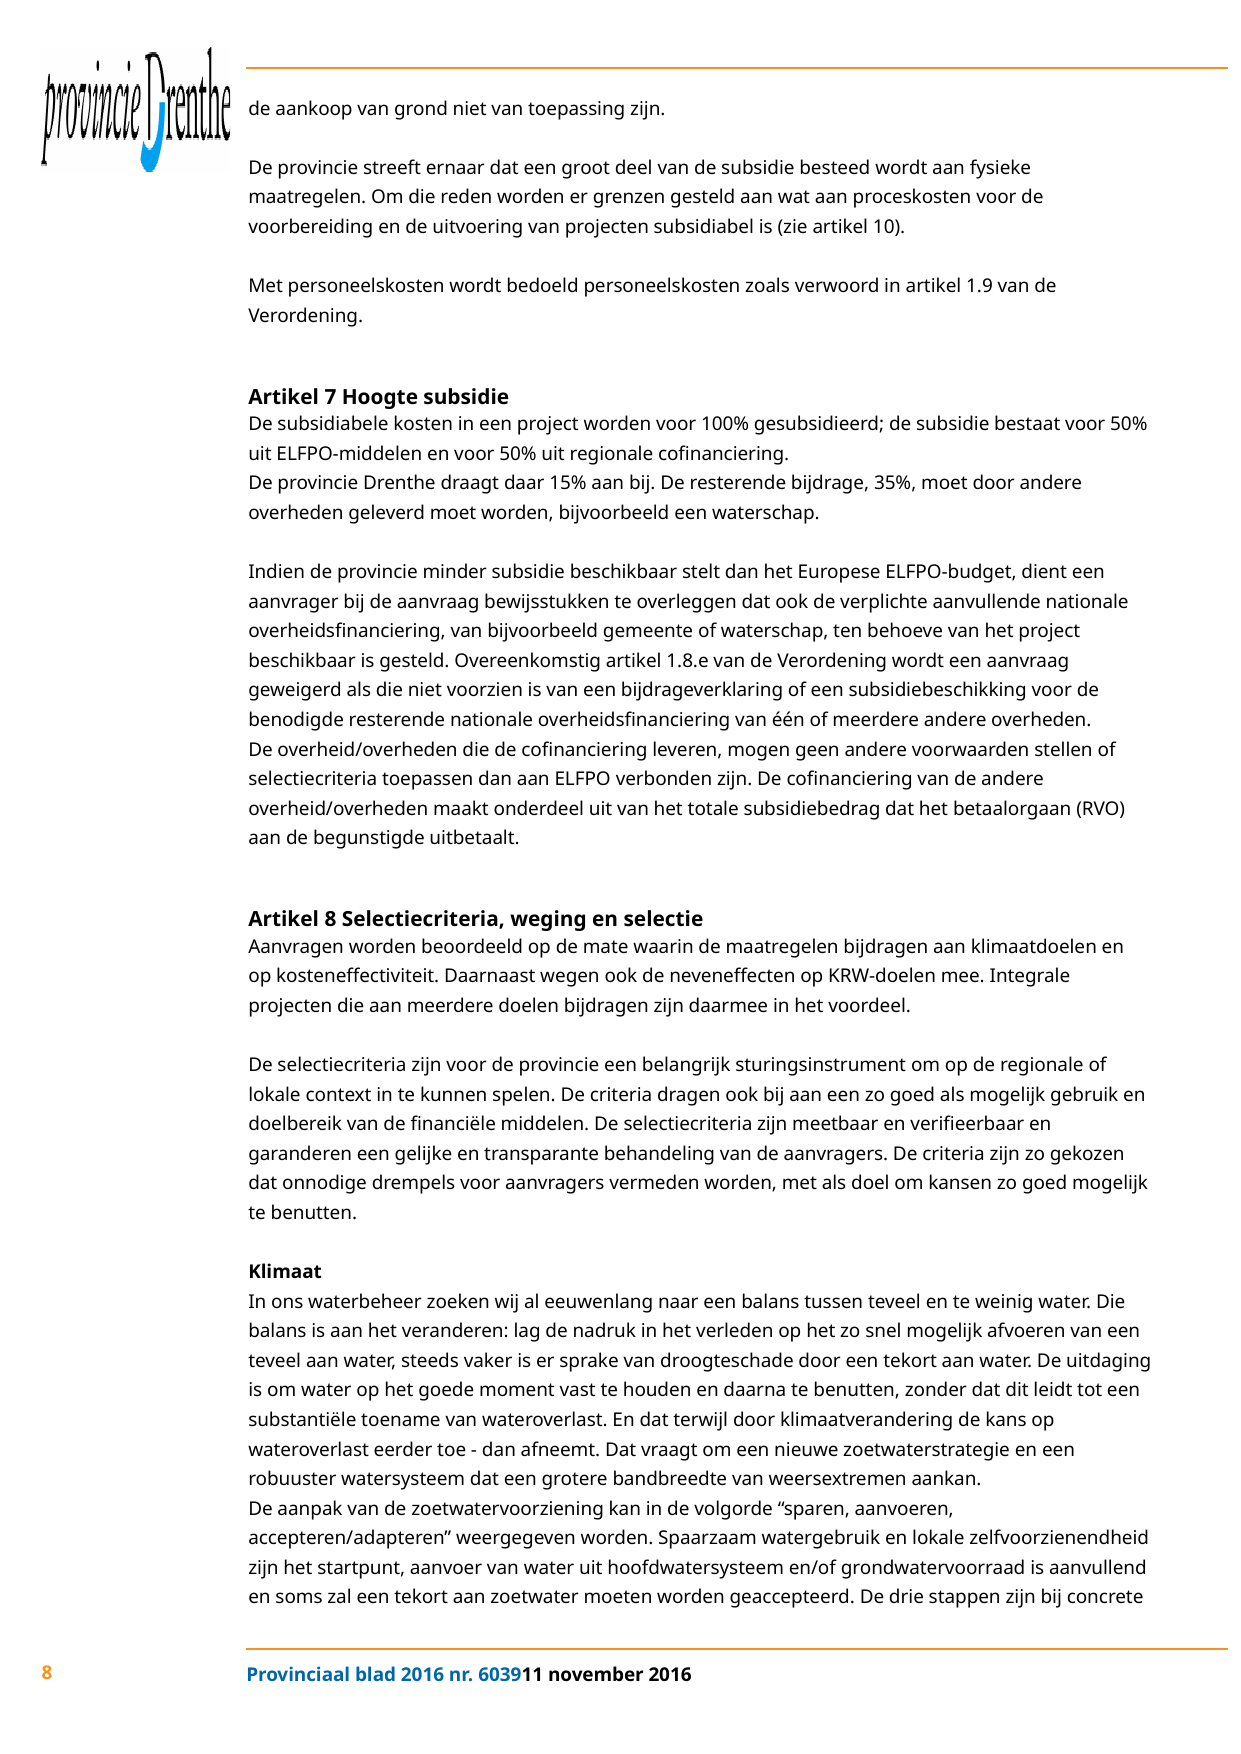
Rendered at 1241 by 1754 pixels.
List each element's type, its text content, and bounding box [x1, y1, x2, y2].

picture [41, 47, 231, 172]
text De overheid/overheden die de cofinanciering leveren, mogen geen andere voorwaarden stellen of selectiecriteria toepassen dan aan ELFPO verbonden zijn. De cofinanciering van de andere overheid/overheden maakt onderdeel uit van het totale subsidiebedrag dat het betaalorgaan (RVO) aan de begunstigde uitbetaalt. [248, 736, 1152, 850]
text Artikel 8 Selectiecriteria, weging en selectie [248, 904, 1152, 933]
text Klimaat [248, 1258, 1152, 1284]
text Indien de provincie minder subsidie beschikbaar stelt dan het Europese ELFPO-budget, dient een aanvrager bij de aanvraag bewijsstukken te overleggen dat ook de verplichte aanvullende nationale overheidsfinanciering, van bijvoorbeeld gemeente of waterschap, ten behoeve van het project beschikbaar is gesteld. Overeenkomstig artikel 1.8.e van de Verordening wordt een aanvraag geweigerd als die niet voorzien is van een bijdrageverklaring of een subsidiebeschikking voor de benodigde resterende nationale overheidsfinanciering van één of meerdere andere overheden. [248, 558, 1152, 732]
text In ons waterbeheer zoeken wij al eeuwenlang naar een balans tussen teveel en te weinig water. Die balans is aan het veranderen: lag de nadruk in het verleden op het zo snel mogelijk afvoeren van een teveel aan water, steeds vaker is er sprake van droogteschade door een tekort aan water. De uitdaging is om water op het goede moment vast te houden en daarna te benutten, zonder dat dit leidt tot een substantiële toename van wateroverlast. En dat terwijl door klimaatverandering de kans op wateroverlast eerder toe - dan afneemt. Dat vraagt om een nieuwe zoetwaterstrategie en een robuuster watersysteem dat een grotere bandbreedte van weersextremen aankan. [248, 1288, 1152, 1491]
text De provincie streeft ernaar dat een groot deel van de subsidie besteed wordt aan fysieke maatregelen. Om die reden worden er grenzen gesteld aan wat aan proceskosten voor de voorbereiding en de uitvoering van projecten subsidiabel is (zie artikel 10). [248, 154, 1152, 239]
text De aanpak van de zoetwatervoorziening kan in de volgorde “sparen, aanvoeren, accepteren/adapteren” weergegeven worden. Spaarzaam watergebruik en lokale zelfvoorzienendheid zijn het startpunt, aanvoer van water uit hoofdwatersysteem en/of grondwatervoorraad is aanvullend en soms zal een tekort aan zoetwater moeten worden geaccepteerd. De drie stappen zijn bij concrete [248, 1495, 1152, 1609]
text De selectiecriteria zijn voor de provincie een belangrijk sturingsinstrument om op de regionale of lokale context in te kunnen spelen. De criteria dragen ook bij aan een zo goed als mogelijk gebruik en doelbereik van de financiële middelen. De selectiecriteria zijn meetbaar en verifieerbaar en garanderen een gelijke en transparante behandeling van de aanvragers. De criteria zijn zo gekozen dat onnodige drempels voor aanvragers vermeden worden, met als doel om kansen zo goed mogelijk te benutten. [248, 1051, 1152, 1225]
text De provincie Drenthe draagt daar 15% aan bij. De resterende bijdrage, 35%, moet door andere overheden geleverd moet worden, bijvoorbeeld een waterschap. [248, 469, 1152, 525]
text De subsidiabele kosten in een project worden voor 100% gesubsidieerd; de subsidie bestaat voor 50% uit ELFPO-middelen en voor 50% uit regionale cofinanciering. [248, 410, 1152, 466]
text Artikel 7 Hoogte subsidie [248, 382, 1152, 410]
text de aankoop van grond niet van toepassing zijn. [248, 95, 1152, 121]
text Aanvragen worden beoordeeld op de mate waarin de maatregelen bijdragen aan klimaatdoelen en op kosteneffectiviteit. Daarnaast wegen ook de neveneffecten op KRW-doelen mee. Integrale projecten die aan meerdere doelen bijdragen zijn daarmee in het voordeel. [248, 933, 1152, 1018]
text Met personeelskosten wordt bedoeld personeelskosten zoals verwoord in artikel 1.9 van de Verordening. [248, 272, 1152, 328]
